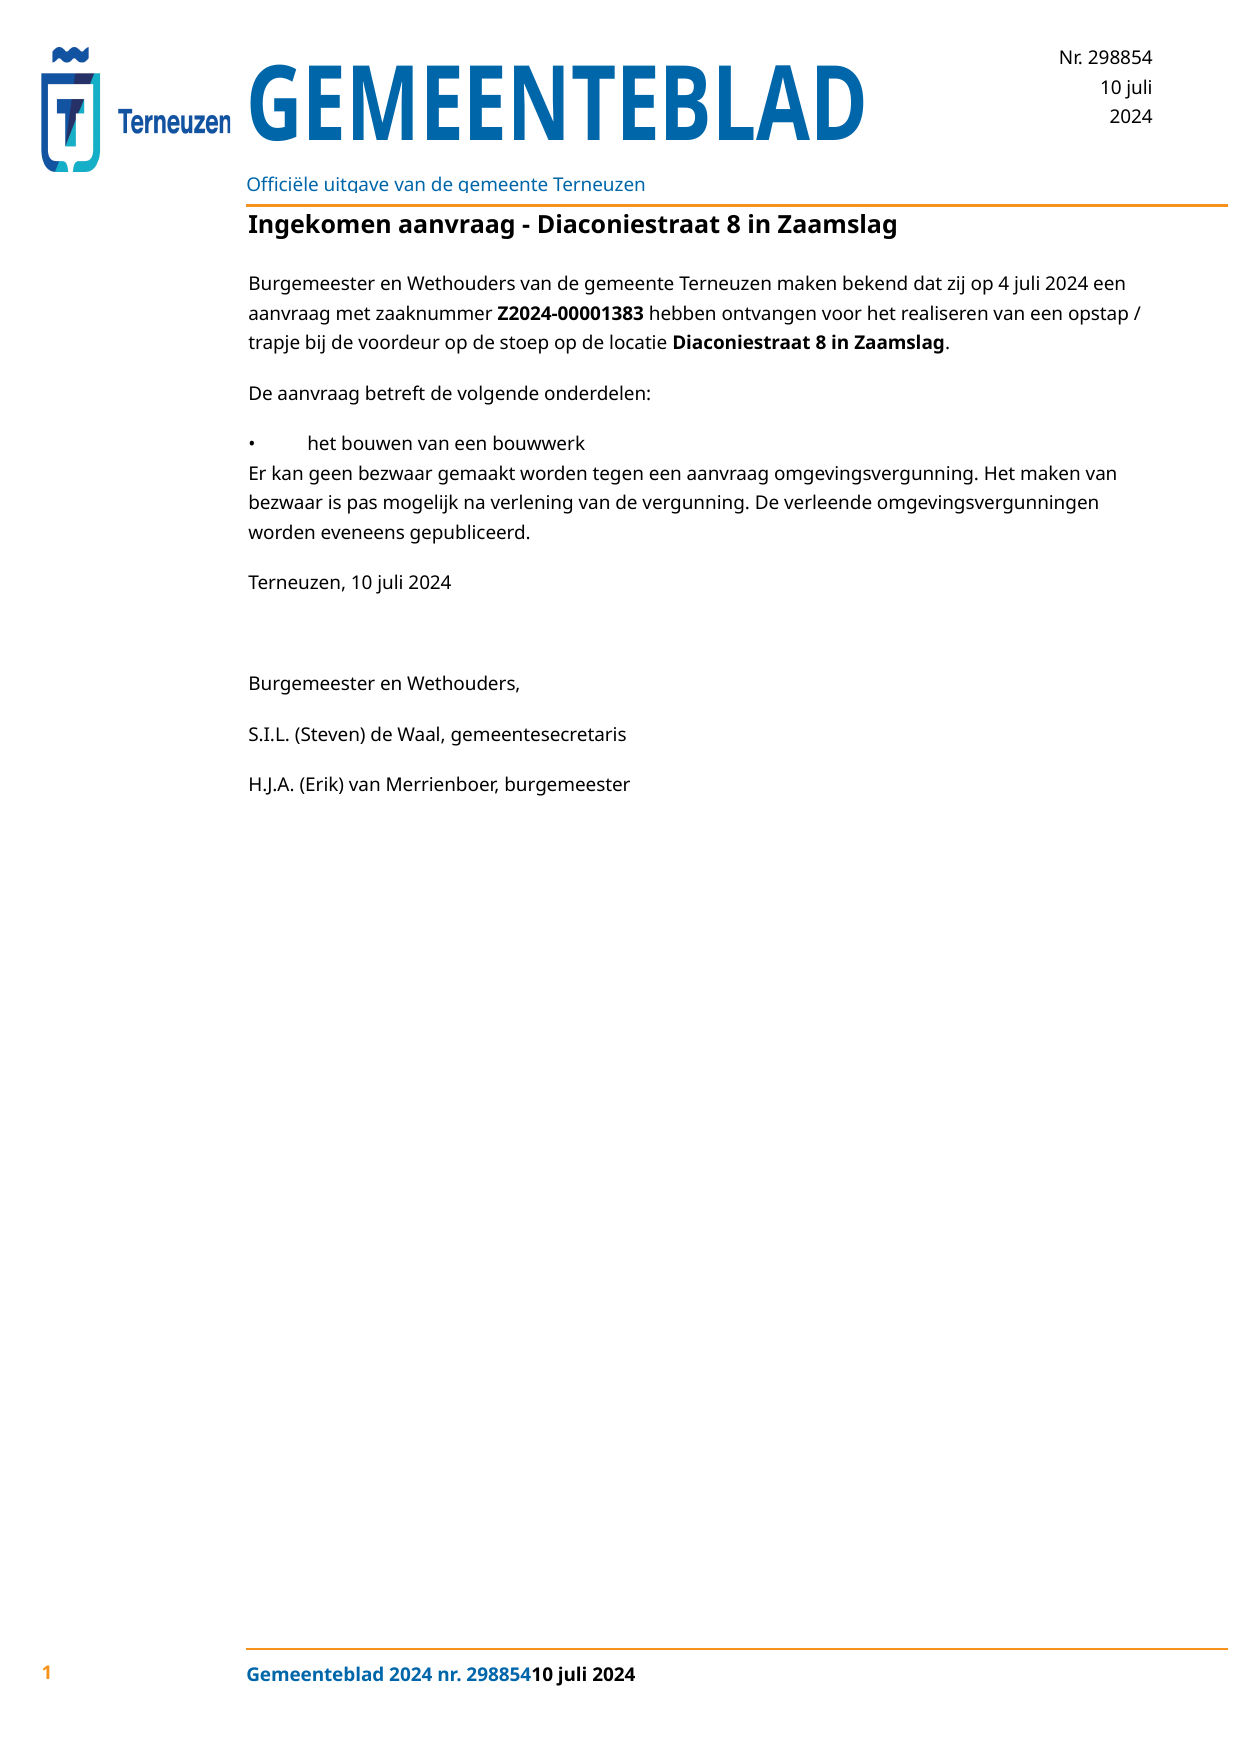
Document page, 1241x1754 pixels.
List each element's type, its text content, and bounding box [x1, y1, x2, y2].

text Burgemeester en Wethouders, [248, 670, 1152, 696]
text Burgemeester en Wethouders van de gemeente Terneuzen maken bekend dat zij op 4 juli 2024 een aanvraag met zaaknummer Z2024-00001383 hebben ontvangen voor het realiseren van een opstap / trapje bij de voordeur op de stoep op de locatie Diaconiestraat 8 in Zaamslag. [248, 270, 1152, 355]
text S.I.L. (Steven) de Waal, gemeentesecretaris [248, 721, 1152, 746]
text Terneuzen, 10 juli 2024 [248, 569, 1152, 595]
picture [41, 47, 231, 172]
text De aanvraag betreft de volgende onderdelen: [248, 380, 1152, 406]
text Er kan geen bezwaar gemaakt worden tegen een aanvraag omgevingsvergunning. Het maken van bezwaar is pas mogelijk na verlening van de vergunning. De verleende omgevingsvergunningen worden eveneens gepubliceerd. [248, 460, 1152, 545]
text H.J.A. (Erik) van Merrienboer, burgemeester [248, 771, 1152, 797]
list het bouwen van een bouwwerk [248, 430, 1152, 456]
text Ingekomen aanvraag - Diaconiestraat 8 in Zaamslag [248, 207, 1152, 241]
